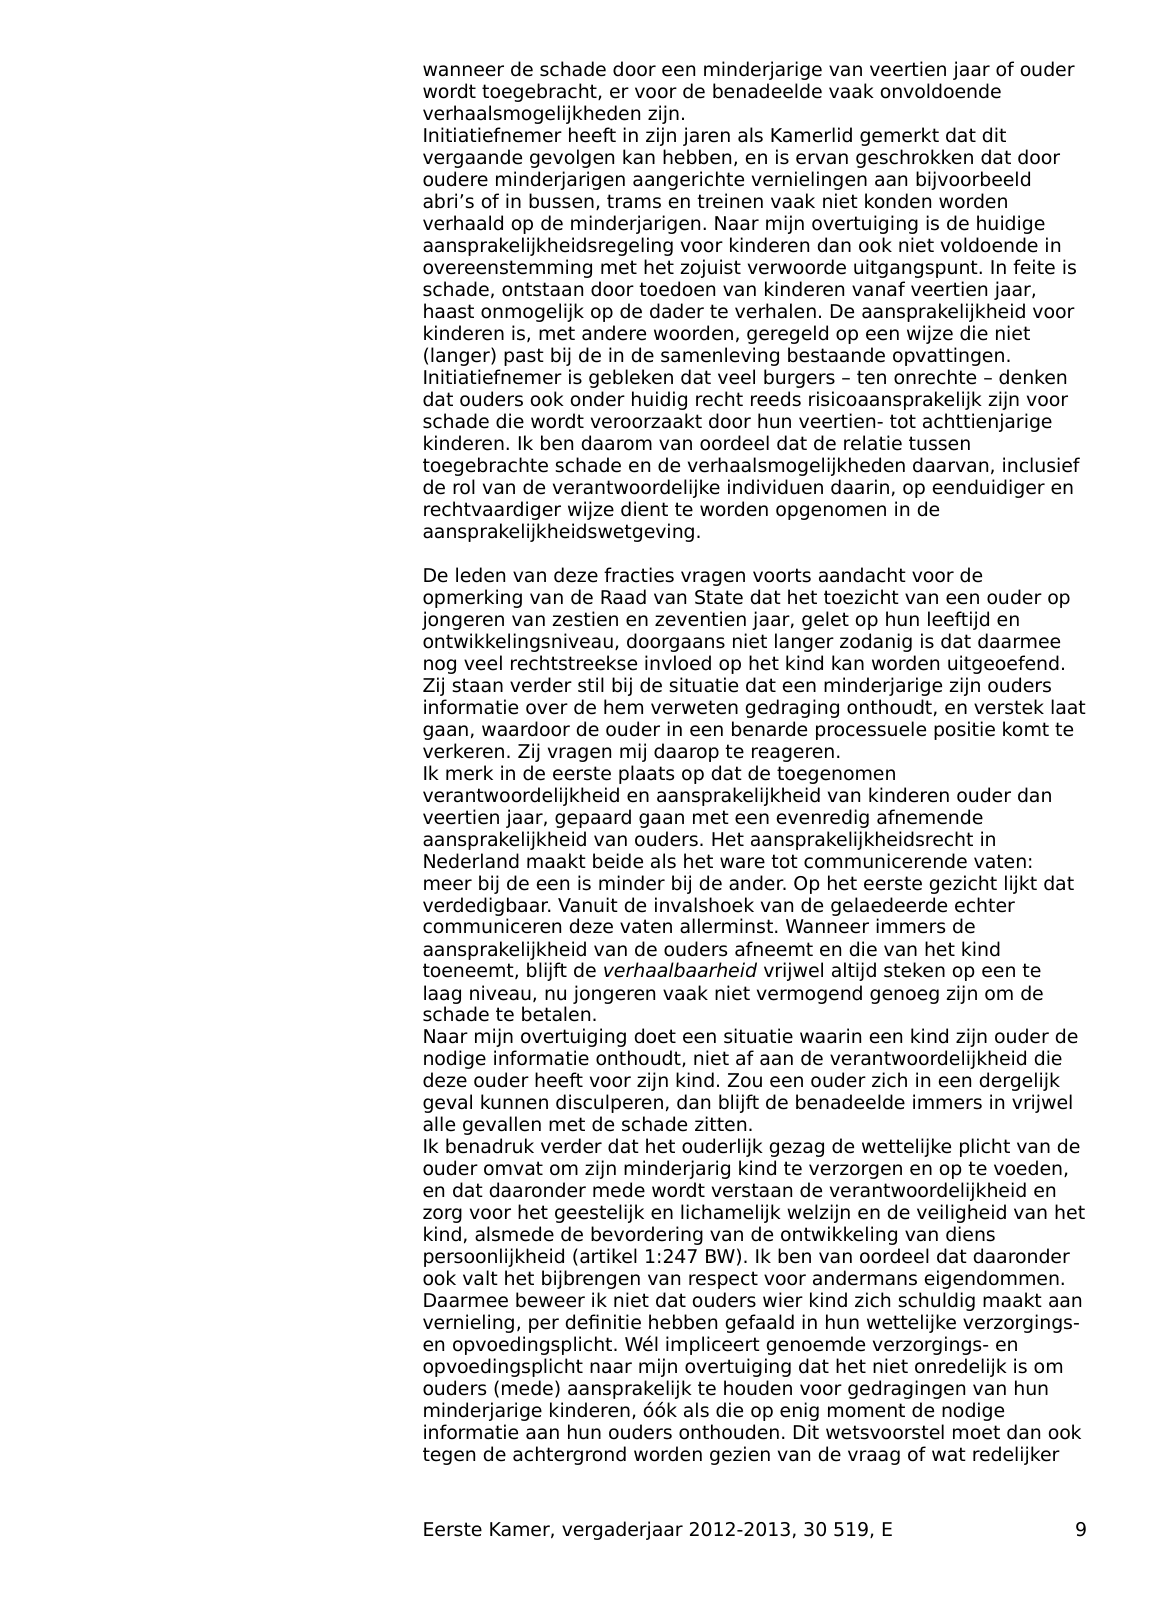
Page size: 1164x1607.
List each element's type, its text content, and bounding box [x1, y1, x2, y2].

text De leden van deze fracties vragen voorts aandacht voor de opmerking van de Raad van State dat het toezicht van een ouder op jongeren van zestien en zeventien jaar, gelet op hun leeftijd en ontwikkelingsniveau, doorgaans niet langer zodanig is dat daarmee nog veel rechtstreekse invloed op het kind kan worden uitgeoefend. Zij staan verder stil bij de situatie dat een minderjarige zijn ouders informatie over de hem verweten gedraging onthoudt, en verstek laat gaan, waardoor de ouder in een benarde processuele positie komt te verkeren. Zij vragen mij daarop te reageren. [422, 565, 1087, 763]
text Ik benadruk verder dat het ouderlijk gezag de wettelijke plicht van de ouder omvat om zijn minderjarig kind te verzorgen en op te voeden, en dat daaronder mede wordt verstaan de verantwoordelijkheid en zorg voor het geestelijk en lichamelijk welzijn en de veiligheid van het kind, alsmede de bevordering van de ontwikkeling van diens persoonlijkheid (artikel 1:247 BW). Ik ben van oordeel dat daaronder ook valt het bijbrengen van respect voor andermans eigendommen. Daarmee beweer ik niet dat ouders wier kind zich schuldig maakt aan vernieling, per definitie hebben gefaald in hun wettelijke verzorgings- en opvoedingsplicht. Wél impliceert genoemde verzorgings- en opvoedingsplicht naar mijn overtuiging dat het niet onredelijk is om ouders (mede) aansprakelijk te houden voor gedragingen van hun minderjarige kinderen, óók als die op enig moment de nodige informatie aan hun ouders onthouden. Dit wetsvoorstel moet dan ook tegen de achtergrond worden gezien van de vraag of wat redelijker [422, 1136, 1087, 1466]
text wanneer de schade door een minderjarige van veertien jaar of ouder wordt toegebracht, er voor de benadeelde vaak onvoldoende verhaalsmogelijkheden zijn. [422, 59, 1087, 125]
text Initiatiefnemer heeft in zijn jaren als Kamerlid gemerkt dat dit vergaande gevolgen kan hebben, en is ervan geschrokken dat door oudere minderjarigen aangerichte vernielingen aan bijvoorbeeld abri’s of in bussen, trams en treinen vaak niet konden worden verhaald op de minderjarigen. Naar mijn overtuiging is de huidige aansprakelijkheidsregeling voor kinderen dan ook niet voldoende in overeenstemming met het zojuist verwoorde uitgangspunt. In feite is schade, ontstaan door toedoen van kinderen vanaf veertien jaar, haast onmogelijk op de dader te verhalen. De aansprakelijkheid voor kinderen is, met andere woorden, geregeld op een wijze die niet (langer) past bij de in de samenleving bestaande opvattingen. Initiatiefnemer is gebleken dat veel burgers – ten onrechte – denken dat ouders ook onder huidig recht reeds risicoaansprakelijk zijn voor schade die wordt veroorzaakt door hun veertien- tot achttienjarige kinderen. Ik ben daarom van oordeel dat de relatie tussen toegebrachte schade en de verhaalsmogelijkheden daarvan, inclusief de rol van de verantwoordelijke individuen daarin, op eenduidiger en rechtvaardiger wijze dient te worden opgenomen in de aansprakelijkheidswetgeving. [422, 125, 1087, 543]
text Ik merk in de eerste plaats op dat de toegenomen verantwoordelijkheid en aansprakelijkheid van kinderen ouder dan veertien jaar, gepaard gaan met een evenredig afnemende aansprakelijkheid van ouders. Het aansprakelijkheidsrecht in Nederland maakt beide als het ware tot communicerende vaten: meer bij de een is minder bij de ander. Op het eerste gezicht lijkt dat verdedigbaar. Vanuit de invalshoek van de gelaedeerde echter communiceren deze vaten allerminst. Wanneer immers de aansprakelijkheid van de ouders afneemt en die van het kind toeneemt, blijft de verhaalbaarheid vrijwel altijd steken op een te laag niveau, nu jongeren vaak niet vermogend genoeg zijn om de schade te betalen. [422, 763, 1087, 1026]
text Naar mijn overtuiging doet een situatie waarin een kind zijn ouder de nodige informatie onthoudt, niet af aan de verantwoordelijkheid die deze ouder heeft voor zijn kind. Zou een ouder zich in een dergelijk geval kunnen disculperen, dan blijft de benadeelde immers in vrijwel alle gevallen met de schade zitten. [422, 1026, 1087, 1136]
